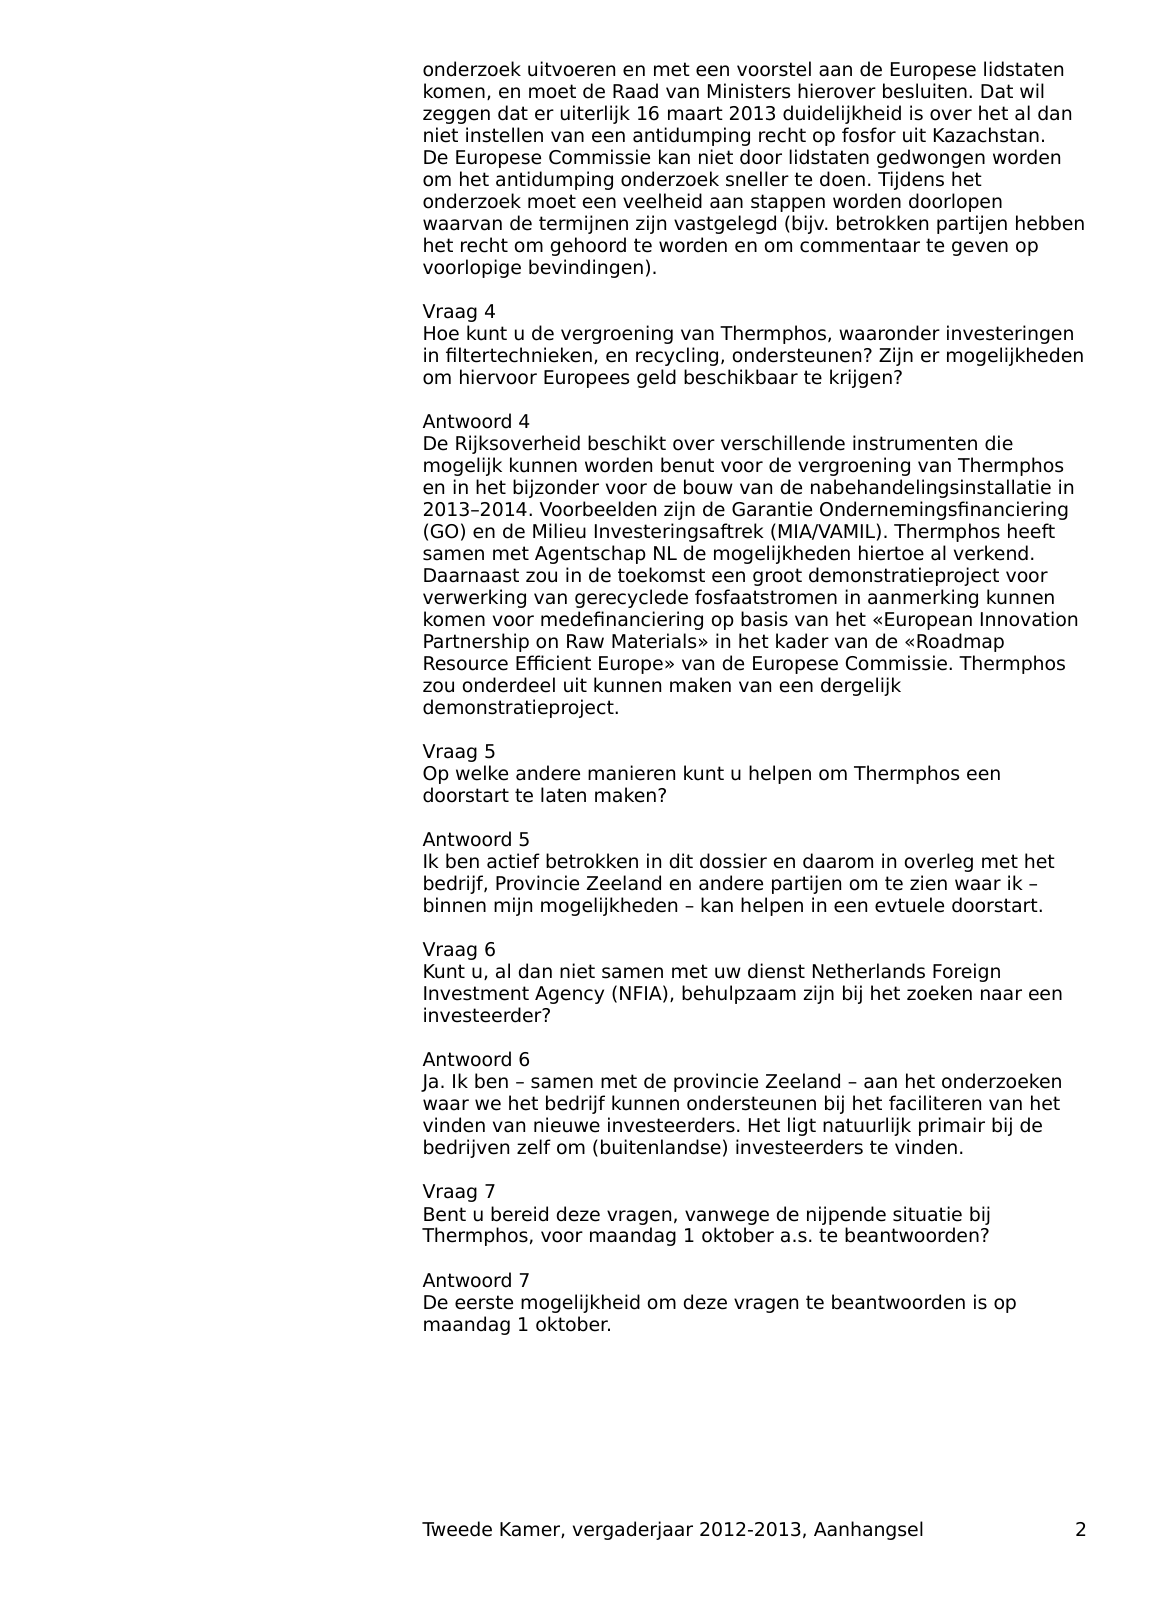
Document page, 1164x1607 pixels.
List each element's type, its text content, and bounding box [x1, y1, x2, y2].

text Vraag 5 [422, 741, 1087, 763]
text Antwoord 4 [422, 411, 1087, 433]
text De Rijksoverheid beschikt over verschillende instrumenten die mogelijk kunnen worden benut voor de vergroening van Thermphos en in het bijzonder voor de bouw van de nabehandelingsinstallatie in 2013–2014. Voorbeelden zijn de Garantie Ondernemingsfinanciering (GO) en de Milieu Investeringsaftrek (MIA/VAMIL). Thermphos heeft samen met Agentschap NL de mogelijkheden hiertoe al verkend. Daarnaast zou in de toekomst een groot demonstratieproject voor verwerking van gerecyclede fosfaatstromen in aanmerking kunnen komen voor medefinanciering op basis van het «European Innovation Partnership on Raw Materials» in het kader van de «Roadmap Resource Efficient Europe» van de Europese Commissie. Thermphos zou onderdeel uit kunnen maken van een dergelijk demonstratieproject. [422, 433, 1087, 719]
text Antwoord 7 [422, 1269, 1087, 1292]
text Hoe kunt u de vergroening van Thermphos, waaronder investeringen in filtertechnieken, en recycling, ondersteunen? Zijn er mogelijkheden om hiervoor Europees geld beschikbaar te krijgen? [422, 323, 1087, 389]
text De Europese Commissie kan niet door lidstaten gedwongen worden om het antidumping onderzoek sneller te doen. Tijdens het onderzoek moet een veelheid aan stappen worden doorlopen waarvan de termijnen zijn vastgelegd (bijv. betrokken partijen hebben het recht om gehoord te worden en om commentaar te geven op voorlopige bevindingen). [422, 147, 1087, 279]
text onderzoek uitvoeren en met een voorstel aan de Europese lidstaten komen, en moet de Raad van Ministers hierover besluiten. Dat wil zeggen dat er uiterlijk 16 maart 2013 duidelijkheid is over het al dan niet instellen van een antidumping recht op fosfor uit Kazachstan. [422, 59, 1087, 147]
text Antwoord 6 [422, 1049, 1087, 1071]
text Ja. Ik ben – samen met de provincie Zeeland – aan het onderzoeken waar we het bedrijf kunnen ondersteunen bij het faciliteren van het vinden van nieuwe investeerders. Het ligt natuurlijk primair bij de bedrijven zelf om (buitenlandse) investeerders te vinden. [422, 1071, 1087, 1159]
text Vraag 4 [422, 301, 1087, 323]
text Vraag 6 [422, 939, 1087, 961]
text De eerste mogelijkheid om deze vragen te beantwoorden is op maandag 1 oktober. [422, 1292, 1087, 1336]
text Bent u bereid deze vragen, vanwege de nijpende situatie bij Thermphos, voor maandag 1 oktober a.s. te beantwoorden? [422, 1203, 1087, 1247]
text Vraag 7 [422, 1181, 1087, 1203]
text Antwoord 5 [422, 829, 1087, 851]
text Op welke andere manieren kunt u helpen om Thermphos een doorstart te laten maken? [422, 763, 1087, 807]
text Ik ben actief betrokken in dit dossier en daarom in overleg met het bedrijf, Provincie Zeeland en andere partijen om te zien waar ik – binnen mijn mogelijkheden – kan helpen in een evtuele doorstart. [422, 851, 1087, 917]
text Kunt u, al dan niet samen met uw dienst Netherlands Foreign Investment Agency (NFIA), behulpzaam zijn bij het zoeken naar een investeerder? [422, 961, 1087, 1027]
